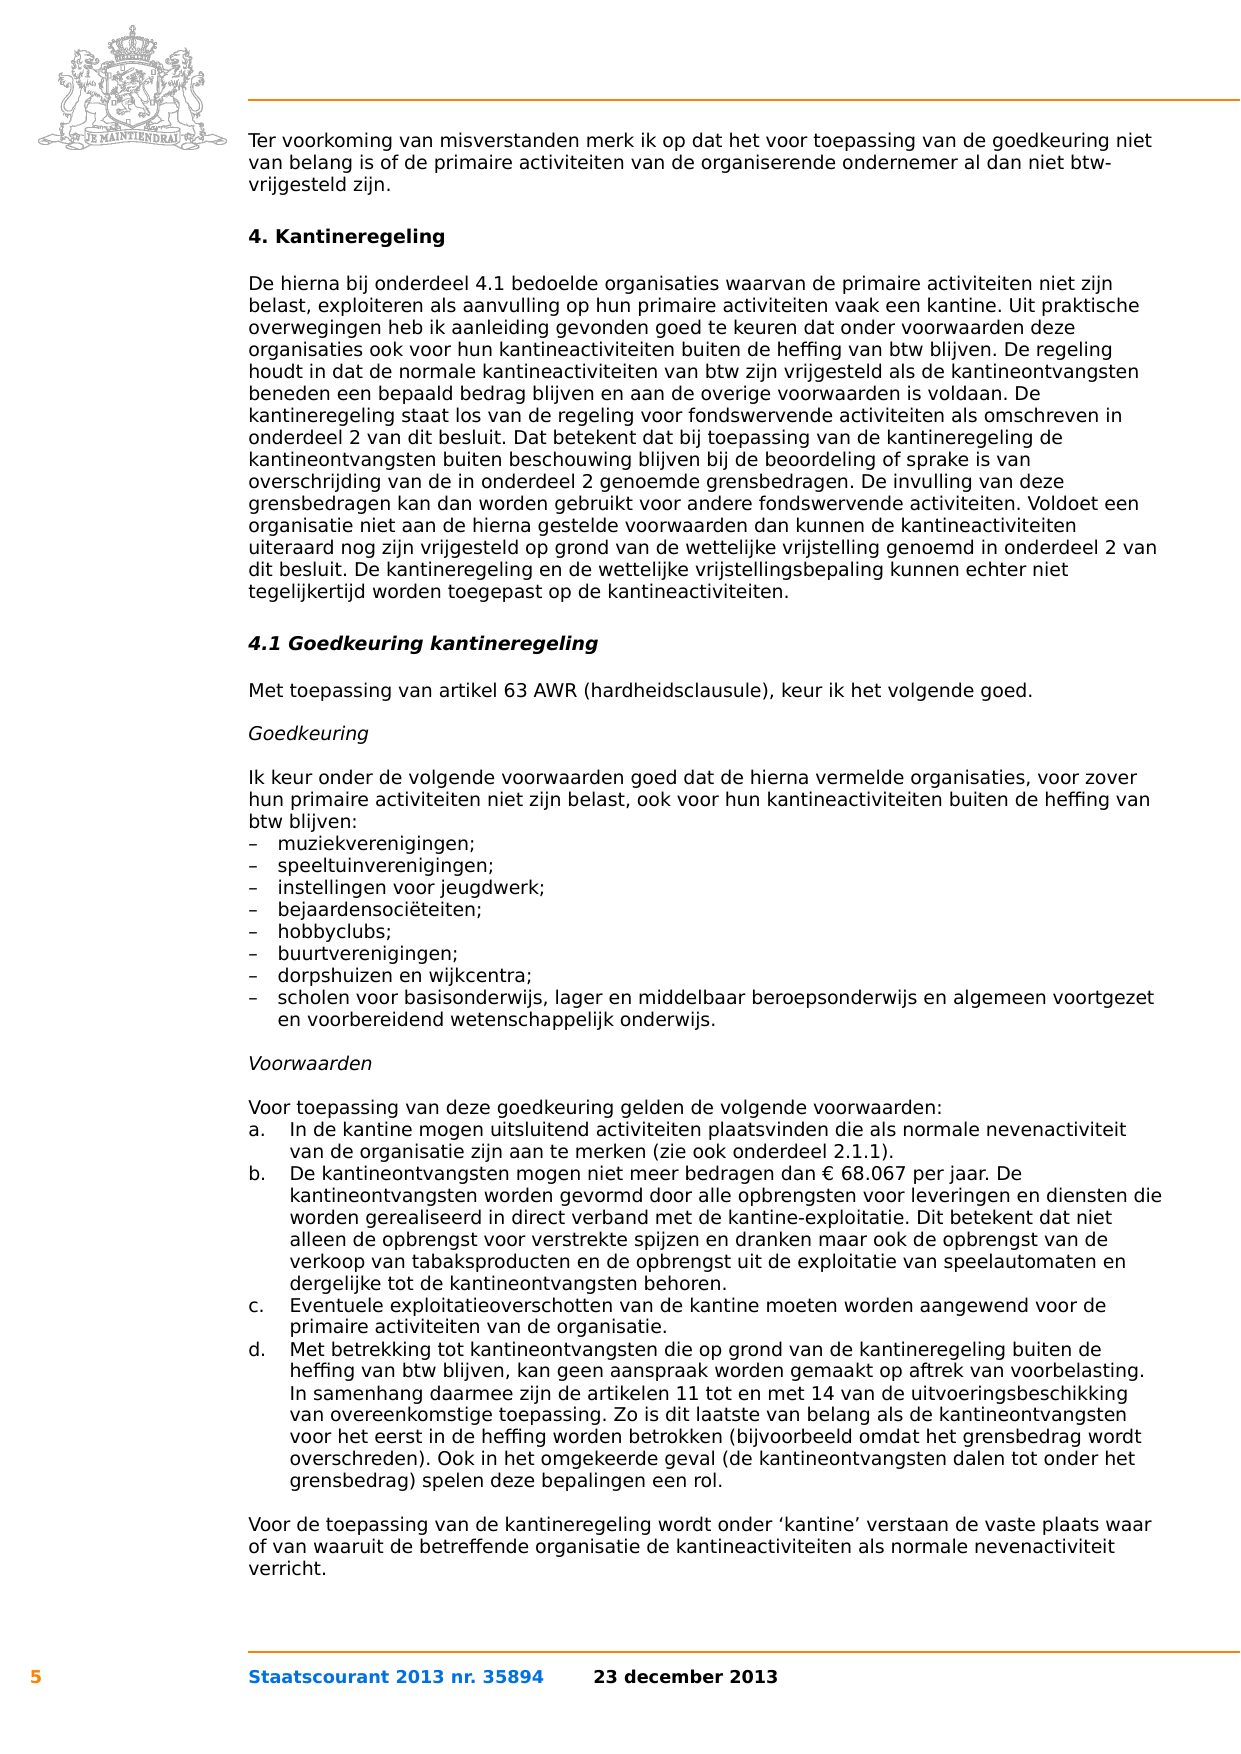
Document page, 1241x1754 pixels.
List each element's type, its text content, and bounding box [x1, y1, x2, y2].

text – instellingen voor jeugdwerk; [248, 877, 1163, 899]
text – bejaardensociëteiten; [248, 899, 1163, 921]
text – dorpshuizen en wijkcentra; [248, 965, 1163, 987]
text – speeltuinverenigingen; [248, 855, 1163, 877]
picture [38, 25, 227, 150]
text Voor de toepassing van de kantineregeling wordt onder ‘kantine’ verstaan de vaste plaats waar of van waaruit de betreffende organisatie de kantineactiviteiten als normale nevenactiviteit verricht. [248, 1514, 1163, 1580]
subtitle 4.1 Goedkeuring kantineregeling [248, 632, 1163, 654]
text c. Eventuele exploitatieoverschotten van de kantine moeten worden aangewend voor de primaire activiteiten van de organisatie. [248, 1294, 1163, 1338]
subtitle Voorwaarden [248, 1053, 1163, 1075]
text b. De kantineontvangsten mogen niet meer bedragen dan € 68.067 per jaar. De kantineontvangsten worden gevormd door alle opbrengsten voor leveringen en diensten die worden gerealiseerd in direct verband met de kantine-exploitatie. Dit betekent dat niet alleen de opbrengst voor verstrekte spijzen en dranken maar ook de opbrengst van de verkoop van tabaksproducten en de opbrengst uit de exploitatie van speelautomaten en dergelijke tot de kantineontvangsten behoren. [248, 1163, 1163, 1294]
text – muziekverenigingen; [248, 833, 1163, 855]
text – hobbyclubs; [248, 921, 1163, 943]
text – scholen voor basisonderwijs, lager en middelbaar beroepsonderwijs en algemeen voortgezet en voorbereidend wetenschappelijk onderwijs. [248, 987, 1163, 1031]
text Ik keur onder de volgende voorwaarden goed dat de hierna vermelde organisaties, voor zover hun primaire activiteiten niet zijn belast, ook voor hun kantineactiviteiten buiten de heffing van btw blijven: [248, 767, 1163, 833]
text – buurtverenigingen; [248, 943, 1163, 965]
text d. Met betrekking tot kantineontvangsten die op grond van de kantineregeling buiten de heffing van btw blijven, kan geen aanspraak worden gemaakt op aftrek van voorbelasting. In samenhang daarmee zijn de artikelen 11 tot en met 14 van de uitvoeringsbeschikking van overeenkomstige toepassing. Zo is dit laatste van belang als de kantineontvangsten voor het eerst in de heffing worden betrokken (bijvoorbeeld omdat het grensbedrag wordt overschreden). Ook in het omgekeerde geval (de kantineontvangsten dalen tot onder het grensbedrag) spelen deze bepalingen een rol. [248, 1338, 1163, 1492]
text Voor toepassing van deze goedkeuring gelden de volgende voorwaarden: [248, 1097, 1163, 1119]
subtitle Goedkeuring [248, 723, 1163, 745]
text Met toepassing van artikel 63 AWR (hardheidsclausule), keur ik het volgende goed. [248, 679, 1163, 701]
text De hierna bij onderdeel 4.1 bedoelde organisaties waarvan de primaire activiteiten niet zijn belast, exploiteren als aanvulling op hun primaire activiteiten vaak een kantine. Uit praktische overwegingen heb ik aanleiding gevonden goed te keuren dat onder voorwaarden deze organisaties ook voor hun kantineactiviteiten buiten de heffing van btw blijven. De regeling houdt in dat de normale kantineactiviteiten van btw zijn vrijgesteld als de kantineontvangsten beneden een bepaald bedrag blijven en aan de overige voorwaarden is voldaan. De kantineregeling staat los van de regeling voor fondswervende activiteiten als omschreven in onderdeel 2 van dit besluit. Dat betekent dat bij toepassing van de kantineregeling de kantineontvangsten buiten beschouwing blijven bij de beoordeling of sprake is van overschrijding van de in onderdeel 2 genoemde grensbedragen. De invulling van deze grensbedragen kan dan worden gebruikt voor andere fondswervende activiteiten. Voldoet een organisatie niet aan de hierna gestelde voorwaarden dan kunnen de kantineactiviteiten uiteraard nog zijn vrijgesteld op grond van de wettelijke vrijstelling genoemd in onderdeel 2 van dit besluit. De kantineregeling en de wettelijke vrijstellingsbepaling kunnen echter niet tegelijkertijd worden toegepast op de kantineactiviteiten. [248, 273, 1163, 602]
text Ter voorkoming van misverstanden merk ik op dat het voor toepassing van de goedkeuring niet van belang is of de primaire activiteiten van de organiserende ondernemer al dan niet btw-vrijgesteld zijn. [248, 130, 1163, 196]
text a. In de kantine mogen uitsluitend activiteiten plaatsvinden die als normale nevenactiviteit van de organisatie zijn aan te merken (zie ook onderdeel 2.1.1). [248, 1119, 1163, 1163]
subtitle 4. Kantineregeling [248, 226, 1163, 248]
